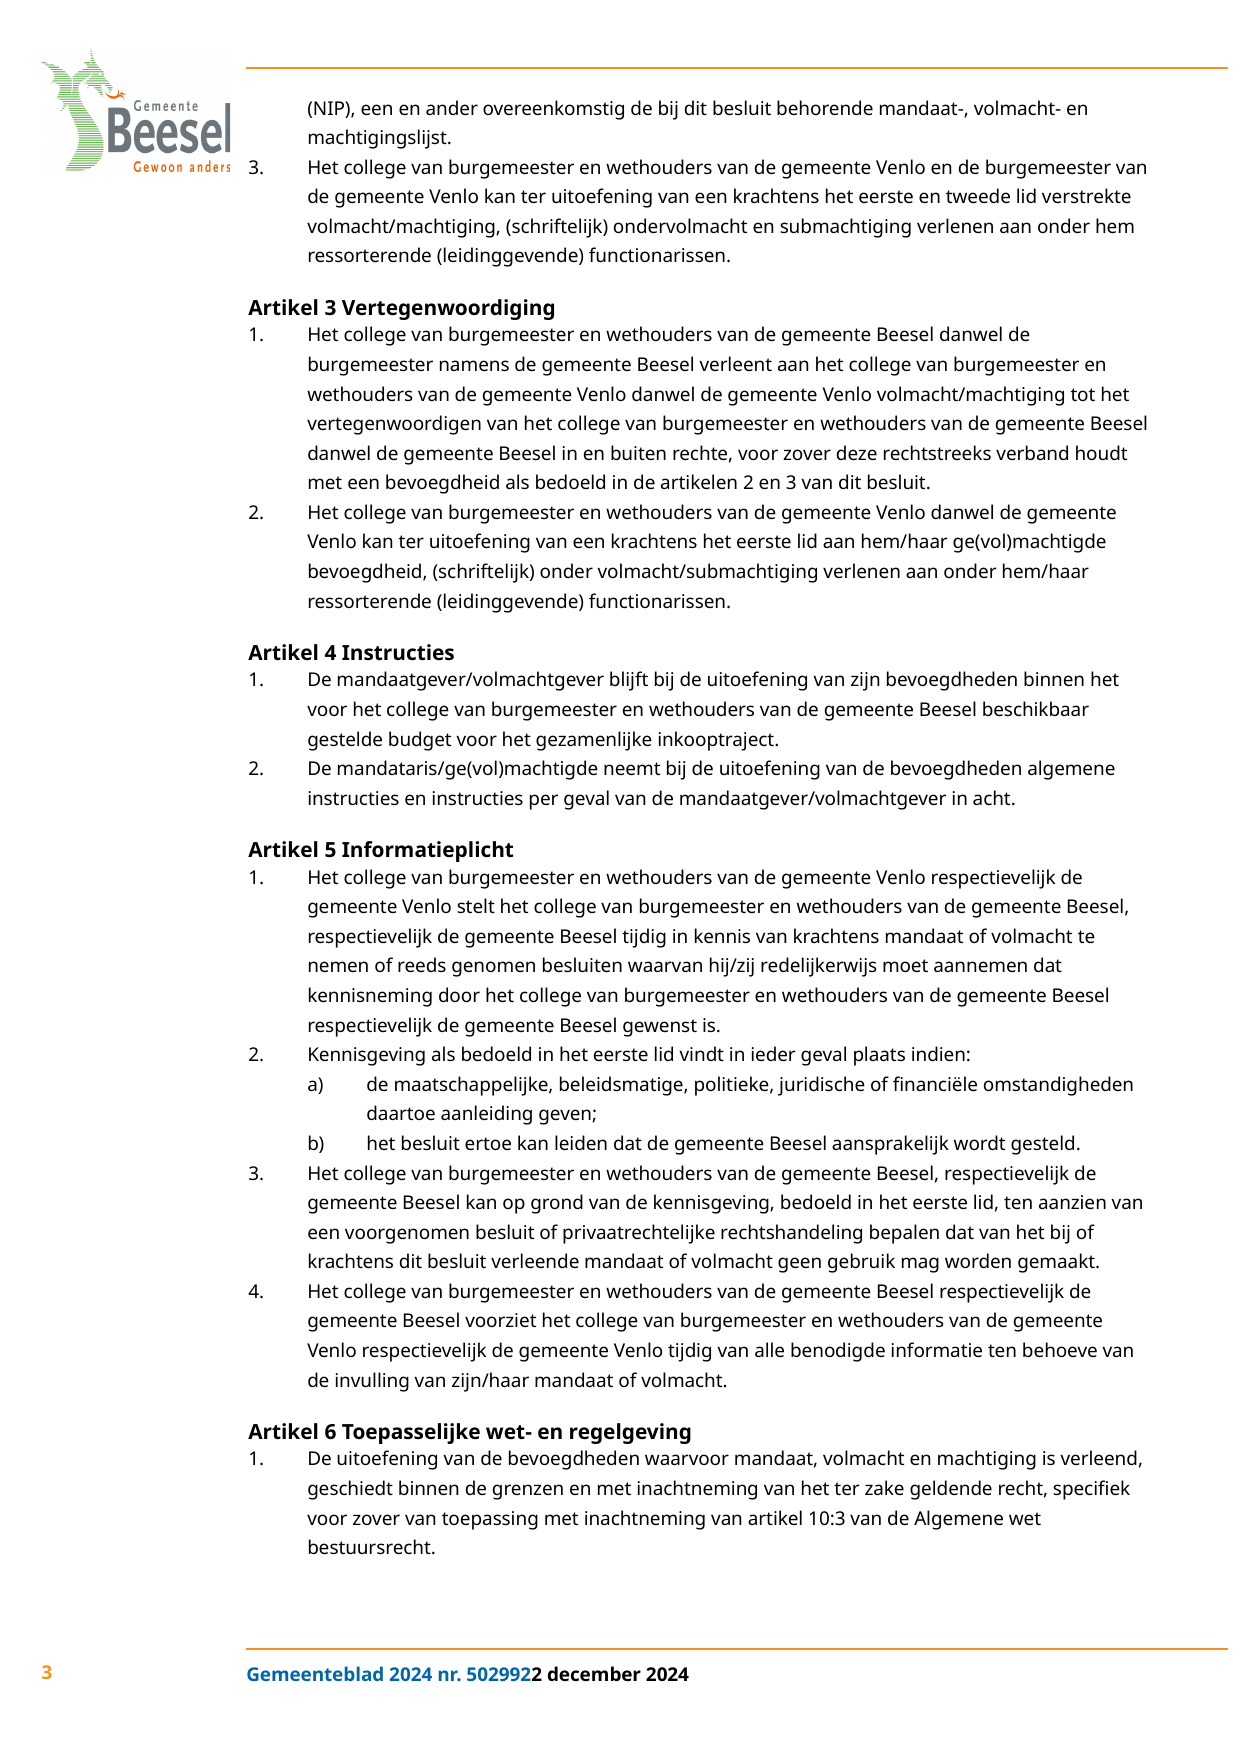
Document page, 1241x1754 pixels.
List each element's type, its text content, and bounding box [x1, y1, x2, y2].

list Het college van burgemeester en wethouders van de gemeente Beesel, respectievelijk de gemeente Beesel kan op grond van de kennisgeving, bedoeld in het eerste lid, ten aanzien van een voorgenomen besluit of privaatrechtelijke rechtshandeling bepalen dat van het bij of krachtens dit besluit verleende mandaat of volmacht geen gebruik mag worden gemaakt. [248, 1160, 1152, 1274]
list Het college van burgemeester en wethouders van de gemeente Venlo en de burgemeester van de gemeente Venlo kan ter uitoefening van een krachtens het eerste en tweede lid verstrekte volmacht/machtiging, (schriftelijk) ondervolmacht en submachtiging verlenen aan onder hem ressorterende (leidinggevende) functionarissen. [248, 154, 1152, 268]
list Het college van burgemeester en wethouders van de gemeente Venlo respectievelijk de gemeente Venlo stelt het college van burgemeester en wethouders van de gemeente Beesel, respectievelijk de gemeente Beesel tijdig in kennis van krachtens mandaat of volmacht te nemen of reeds genomen besluiten waarvan hij/zij redelijkerwijs moet aannemen dat kennisneming door het college van burgemeester en wethouders van de gemeente Beesel respectievelijk de gemeente Beesel gewenst is. [248, 864, 1152, 1037]
list Het college van burgemeester en wethouders van de gemeente Venlo danwel de gemeente Venlo kan ter uitoefening van een krachtens het eerste lid aan hem/haar ge(vol)machtigde bevoegdheid, (schriftelijk) onder volmacht/submachtiging verlenen aan onder hem/haar ressorterende (leidinggevende) functionarissen. [248, 499, 1152, 613]
list De uitoefening van de bevoegdheden waarvoor mandaat, volmacht en machtiging is verleend, geschiedt binnen de grenzen en met inachtneming van het ter zake geldende recht, specifiek voor zover van toepassing met inachtneming van artikel 10:3 van de Algemene wet bestuursrecht. [248, 1446, 1152, 1560]
list (NIP), een en ander overeenkomstig de bij dit besluit behorende mandaat-, volmacht- en machtigingslijst. [248, 95, 1152, 150]
list Het college van burgemeester en wethouders van de gemeente Beesel respectievelijk de gemeente Beesel voorziet het college van burgemeester en wethouders van de gemeente Venlo respectievelijk de gemeente Venlo tijdig van alle benodigde informatie ten behoeve van de invulling van zijn/haar mandaat of volmacht. [248, 1278, 1152, 1392]
picture [41, 47, 231, 172]
text Artikel 3 Vertegenwoordiging [248, 293, 1152, 322]
list De mandaatgever/volmachtgever blijft bij de uitoefening van zijn bevoegdheden binnen het voor het college van burgemeester en wethouders van de gemeente Beesel beschikbaar gestelde budget voor het gezamenlijke inkooptraject. [248, 667, 1152, 752]
text Artikel 4 Instructies [248, 638, 1152, 667]
text Artikel 5 Informatieplicht [248, 835, 1152, 864]
list Het college van burgemeester en wethouders van de gemeente Beesel danwel de burgemeester namens de gemeente Beesel verleent aan het college van burgemeester en wethouders van de gemeente Venlo danwel de gemeente Venlo volmacht/machtiging tot het vertegenwoordigen van het college van burgemeester en wethouders van de gemeente Beesel danwel de gemeente Beesel in en buiten rechte, voor zover deze rechtstreeks verband houdt met een bevoegdheid als bedoeld in de artikelen 2 en 3 van dit besluit. [248, 322, 1152, 495]
list De mandataris/ge(vol)machtigde neemt bij de uitoefening van de bevoegdheden algemene instructies en instructies per geval van de mandaatgever/volmachtgever in acht. [248, 755, 1152, 811]
list Kennisgeving als bedoeld in het eerste lid vindt in ieder geval plaats indien: [248, 1041, 1152, 1067]
text Artikel 6 Toepasselijke wet- en regelgeving [248, 1417, 1152, 1446]
list het besluit ertoe kan leiden dat de gemeente Beesel aansprakelijk wordt gesteld. [307, 1130, 1152, 1156]
list de maatschappelijke, beleidsmatige, politieke, juridische of financiële omstandigheden daartoe aanleiding geven; [307, 1071, 1152, 1126]
